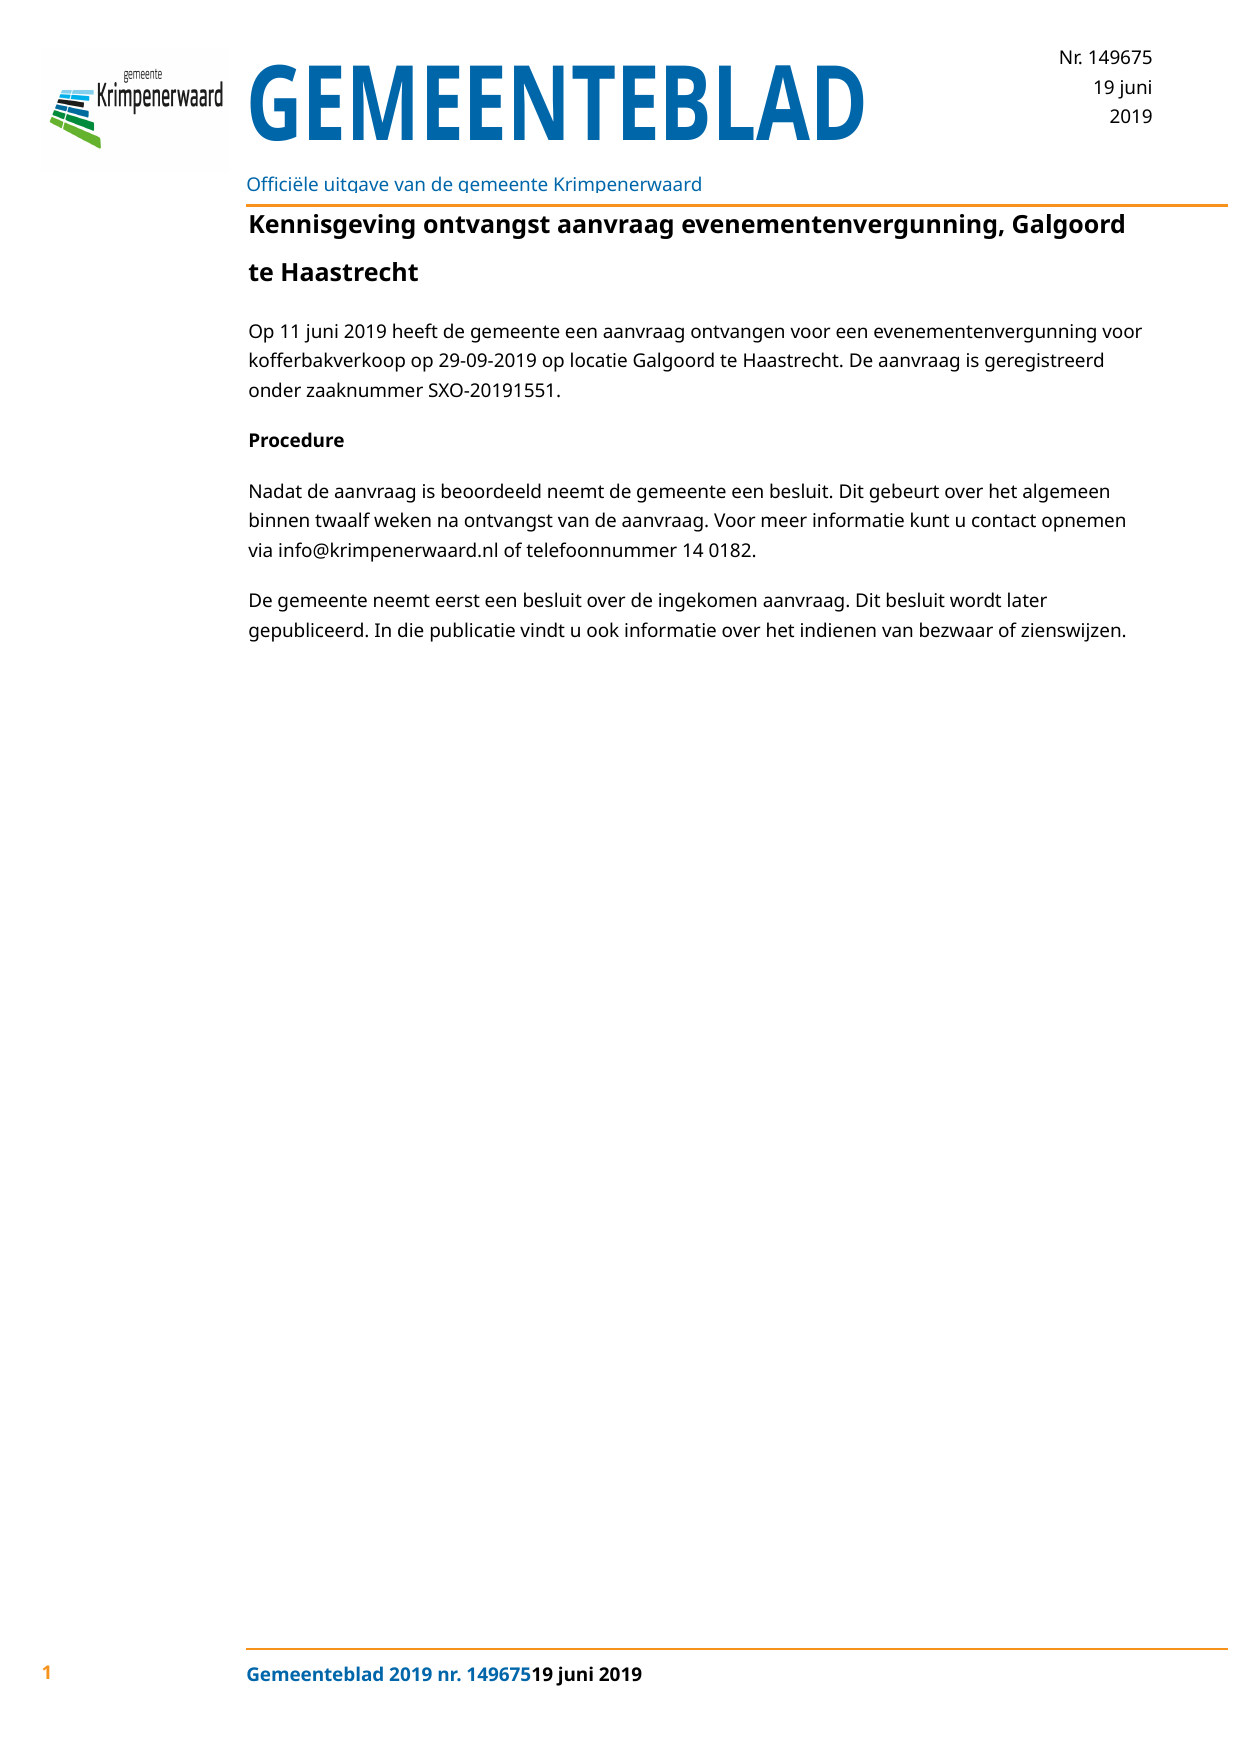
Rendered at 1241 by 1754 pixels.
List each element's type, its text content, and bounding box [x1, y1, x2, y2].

text De gemeente neemt eerst een besluit over de ingekomen aanvraag. Dit besluit wordt later gepubliceerd. In die publicatie vindt u ook informatie over het indienen van bezwaar of zienswijzen. [248, 587, 1152, 643]
text Kennisgeving ontvangst aanvraag evenementenvergunning, Galgoord te Haastrecht [248, 207, 1152, 288]
picture [41, 47, 231, 172]
text Nadat de aanvraag is beoordeeld neemt de gemeente een besluit. Dit gebeurt over het algemeen binnen twaalf weken na ontvangst van de aanvraag. Voor meer informatie kunt u contact opnemen via info@krimpenerwaard.nl of telefoonnummer 14 0182. [248, 478, 1152, 563]
text Procedure [248, 427, 1152, 453]
text Op 11 juni 2019 heeft de gemeente een aanvraag ontvangen voor een evenementenvergunning voor kofferbakverkoop op 29-09-2019 op locatie Galgoord te Haastrecht. De aanvraag is geregistreerd onder zaaknummer SXO-20191551. [248, 318, 1152, 403]
